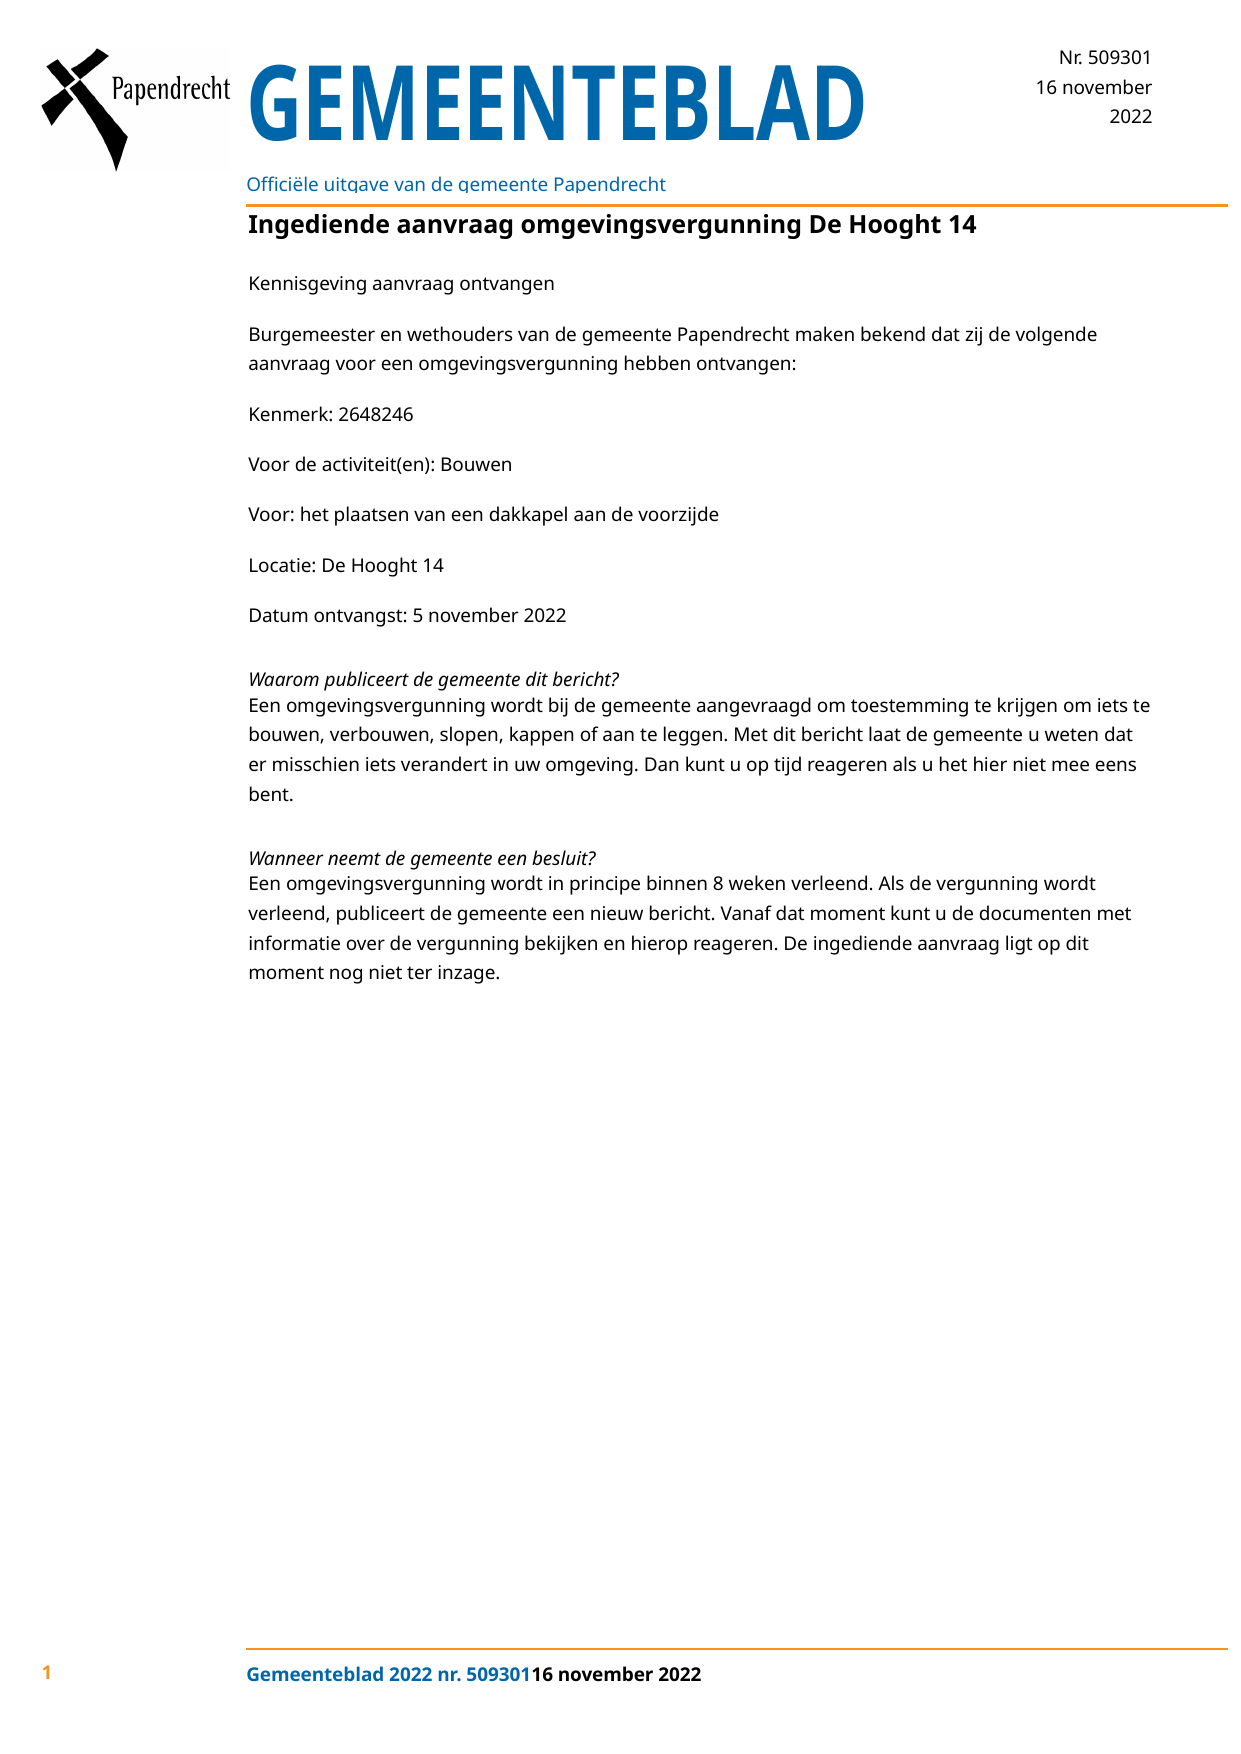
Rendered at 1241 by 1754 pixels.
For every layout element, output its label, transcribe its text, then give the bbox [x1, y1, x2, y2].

text Kennisgeving aanvraag ontvangen [248, 270, 1152, 296]
text Een omgevingsvergunning wordt bij de gemeente aangevraagd om toestemming te krijgen om iets te bouwen, verbouwen, slopen, kappen of aan te leggen. Met dit bericht laat de gemeente u weten dat er misschien iets verandert in uw omgeving. Dan kunt u op tijd reageren als u het hier niet mee eens bent. [248, 692, 1152, 807]
text Burgemeester en wethouders van de gemeente Papendrecht maken bekend dat zij de volgende aanvraag voor een omgevingsvergunning hebben ontvangen: [248, 321, 1152, 376]
text Voor de activiteit(en): Bouwen [248, 451, 1152, 477]
text Locatie: De Hooght 14 [248, 552, 1152, 578]
text Wanneer neemt de gemeente een besluit? [248, 845, 1152, 871]
text Waarom publiceert de gemeente dit bericht? [248, 666, 1152, 692]
picture [41, 47, 231, 172]
text Kenmerk: 2648246 [248, 401, 1152, 426]
text Ingediende aanvraag omgevingsvergunning De Hooght 14 [248, 207, 1152, 241]
text Voor: het plaatsen van een dakkapel aan de voorzijde [248, 502, 1152, 527]
text Datum ontvangst: 5 november 2022 [248, 602, 1152, 628]
text Een omgevingsvergunning wordt in principe binnen 8 weken verleend. Als de vergunning wordt verleend, publiceert de gemeente een nieuw bericht. Vanaf dat moment kunt u de documenten met informatie over de vergunning bekijken en hierop reageren. De ingediende aanvraag ligt op dit moment nog niet ter inzage. [248, 871, 1152, 985]
